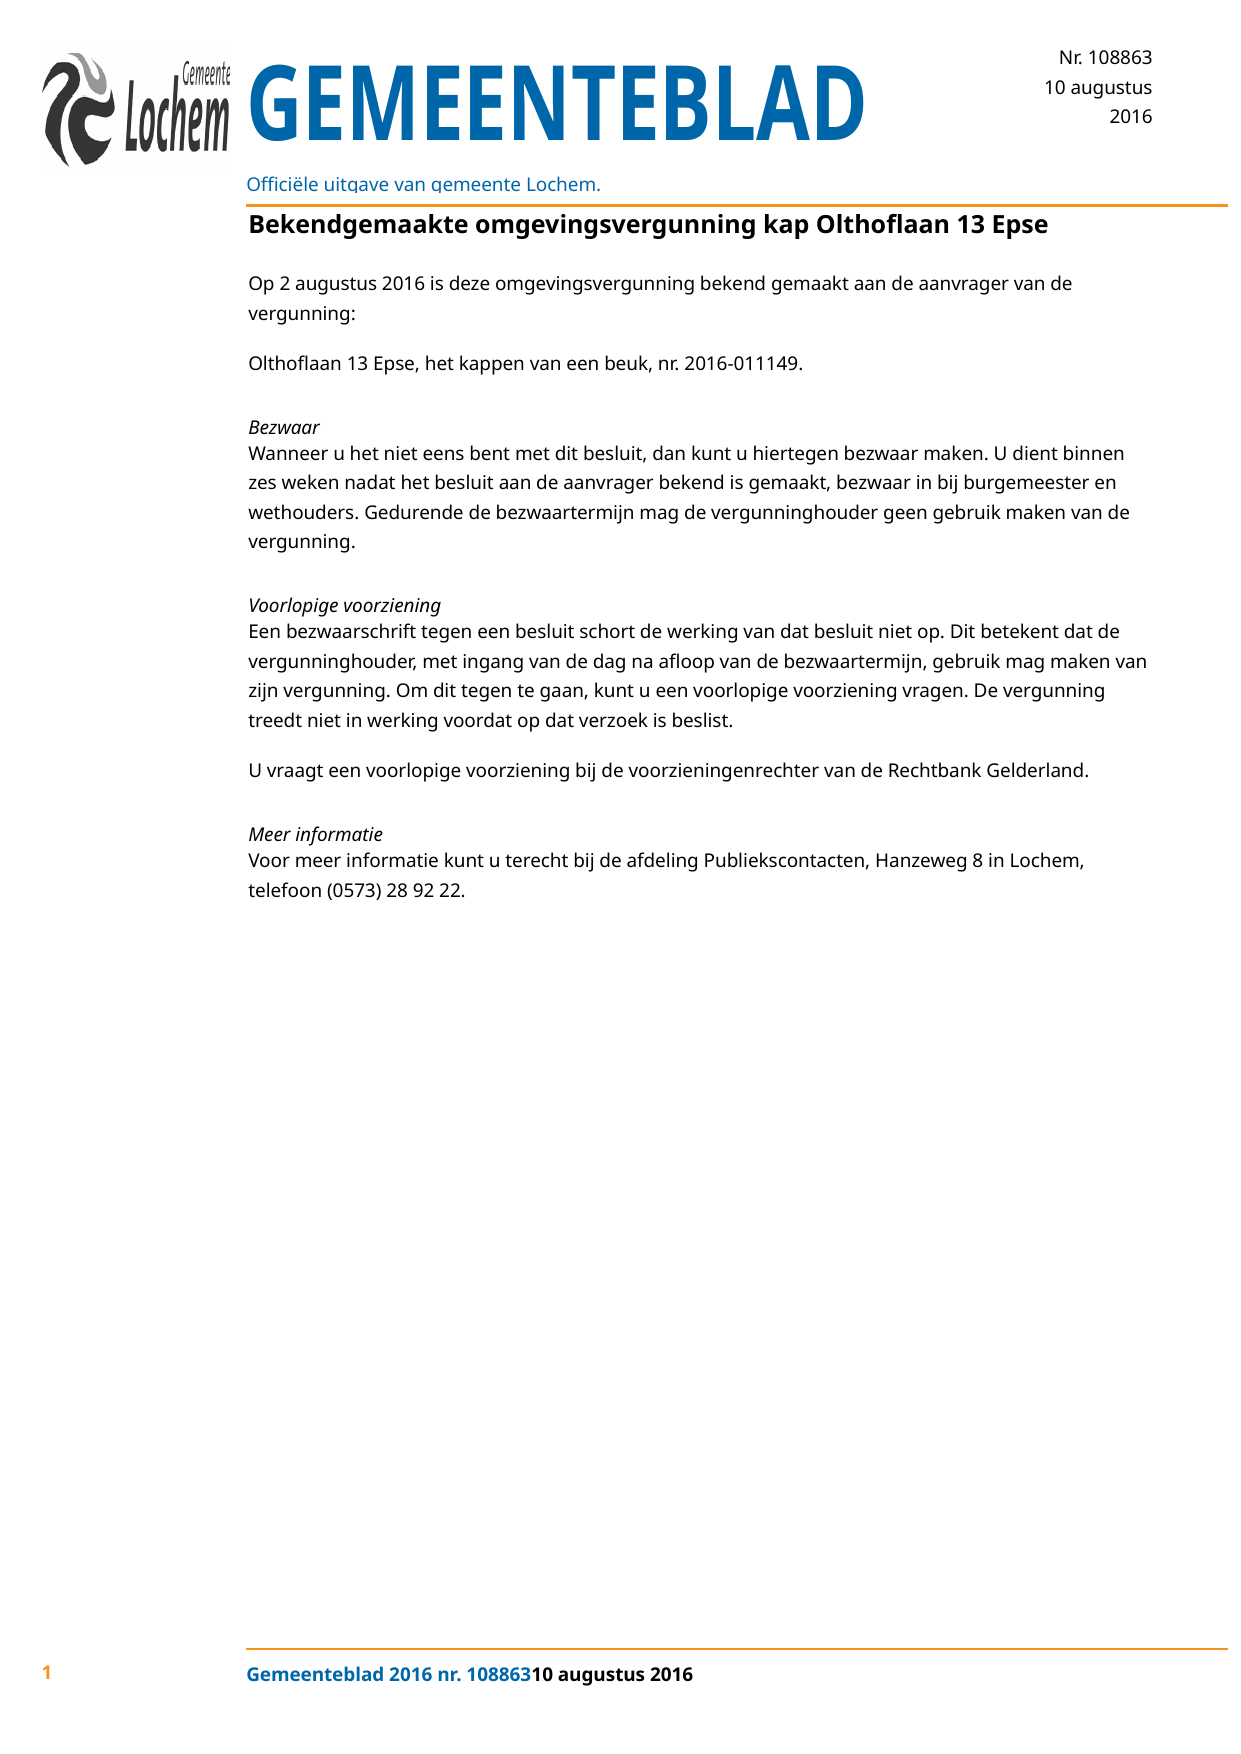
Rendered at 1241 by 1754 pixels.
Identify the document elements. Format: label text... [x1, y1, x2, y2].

picture [41, 47, 231, 172]
text Bekendgemaakte omgevingsvergunning kap Olthoflaan 13 Epse [248, 207, 1152, 241]
text Olthoflaan 13 Epse, het kappen van een beuk, nr. 2016-011149. [248, 350, 1152, 376]
text Bezwaar [248, 414, 1152, 440]
text Een bezwaarschrift tegen een besluit schort de werking van dat besluit niet op. Dit betekent dat de vergunninghouder, met ingang van de dag na afloop van de bezwaartermijn, gebruik mag maken van zijn vergunning. Om dit tegen te gaan, kunt u een voorlopige voorziening vragen. De vergunning treedt niet in werking voordat op dat verzoek is beslist. [248, 618, 1152, 733]
text U vraagt een voorlopige voorziening bij de voorzieningenrechter van de Rechtbank Gelderland. [248, 758, 1152, 783]
text Voor meer informatie kunt u terecht bij de afdeling Publiekscontacten, Hanzeweg 8 in Lochem, telefoon (0573) 28 92 22. [248, 847, 1152, 903]
text Meer informatie [248, 822, 1152, 847]
text Wanneer u het niet eens bent met dit besluit, dan kunt u hiertegen bezwaar maken. U dient binnen zes weken nadat het besluit aan de aanvrager bekend is gemaakt, bezwaar in bij burgemeester en wethouders. Gedurende de bezwaartermijn mag de vergunninghouder geen gebruik maken van de vergunning. [248, 440, 1152, 554]
text Op 2 augustus 2016 is deze omgevingsvergunning bekend gemaakt aan de aanvrager van de vergunning: [248, 270, 1152, 326]
text Voorlopige voorziening [248, 593, 1152, 618]
